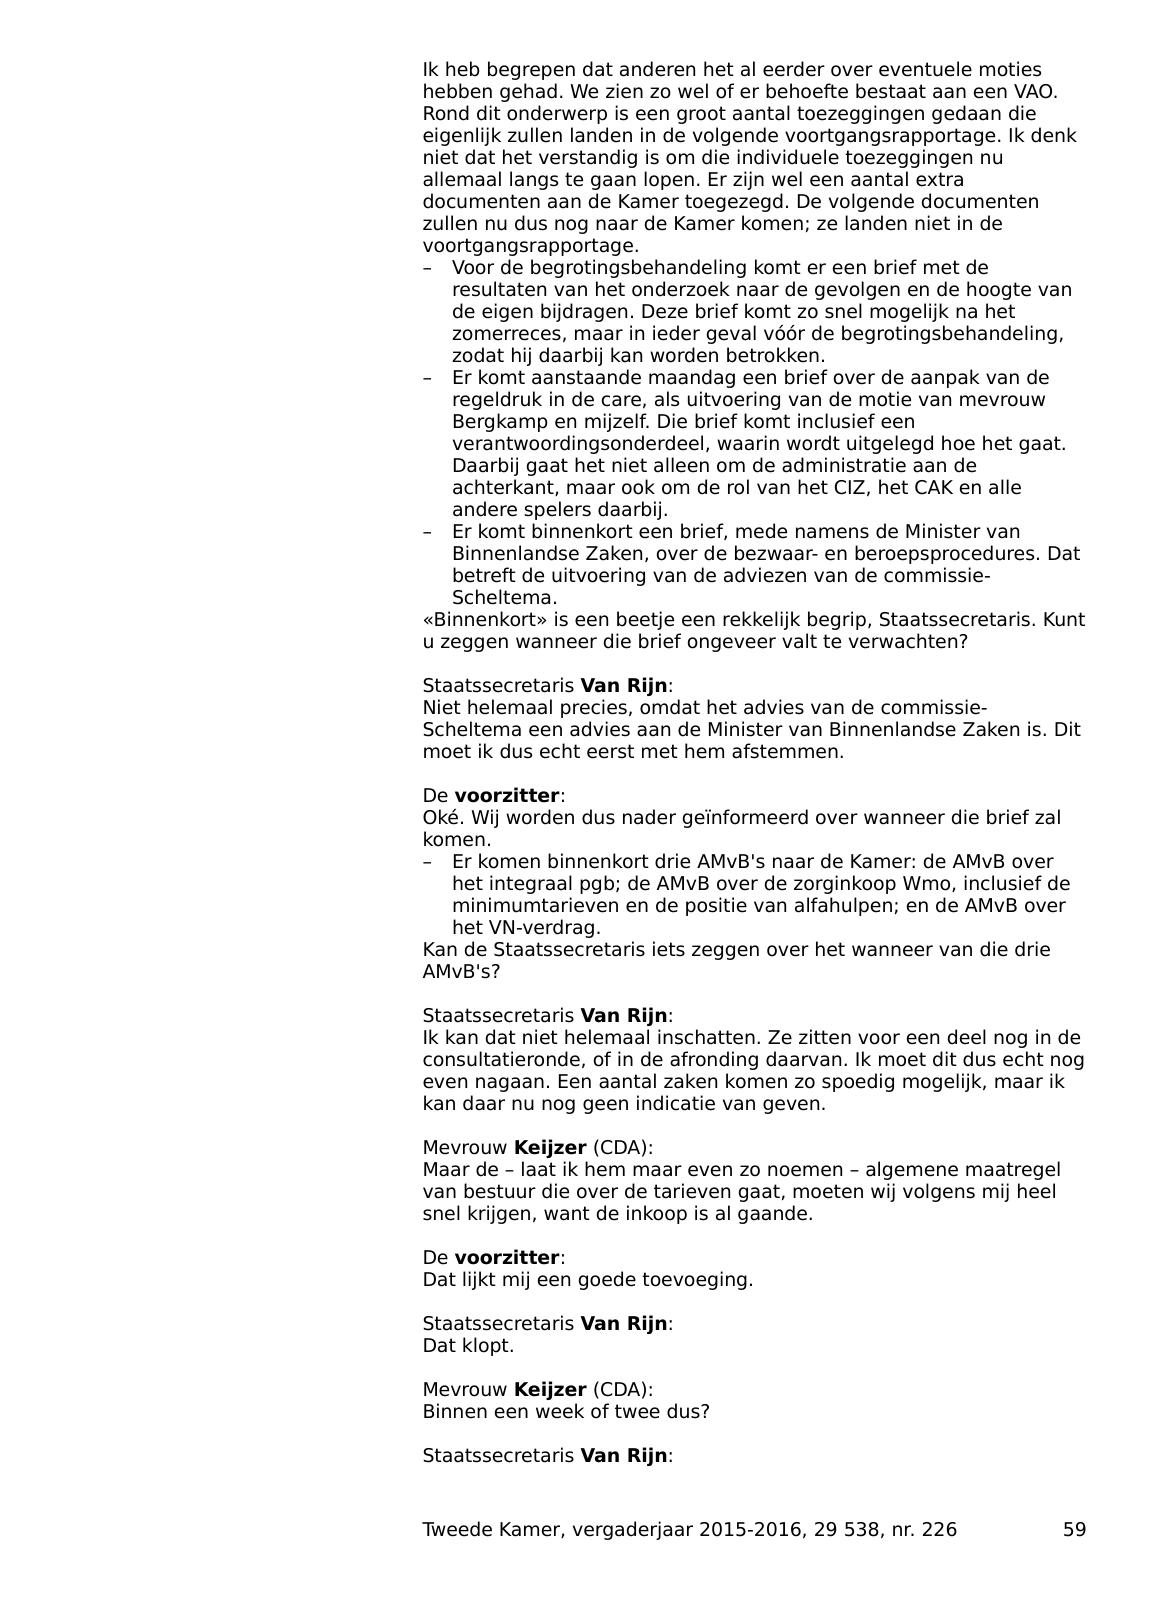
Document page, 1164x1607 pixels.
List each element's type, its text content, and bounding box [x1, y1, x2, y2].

text Niet helemaal precies, omdat het advies van de commissie-Scheltema een advies aan de Minister van Binnenlandse Zaken is. Dit moet ik dus echt eerst met hem afstemmen. [422, 697, 1087, 763]
text Mevrouw Keijzer (CDA): [422, 1379, 1087, 1401]
text De voorzitter: [422, 785, 1087, 807]
text – Er komt aanstaande maandag een brief over de aanpak van de regeldruk in de care, als uitvoering van de motie van mevrouw Bergkamp en mijzelf. Die brief komt inclusief een verantwoordingsonderdeel, waarin wordt uitgelegd hoe het gaat. Daarbij gaat het niet alleen om de administratie aan de achterkant, maar ook om de rol van het CIZ, het CAK en alle andere spelers daarbij. [422, 367, 1087, 521]
text Maar de – laat ik hem maar even zo noemen – algemene maatregel van bestuur die over de tarieven gaat, moeten wij volgens mij heel snel krijgen, want de inkoop is al gaande. [422, 1159, 1087, 1225]
text Ik kan dat niet helemaal inschatten. Ze zitten voor een deel nog in de consultatieronde, of in de afronding daarvan. Ik moet dit dus echt nog even nagaan. Een aantal zaken komen zo spoedig mogelijk, maar ik kan daar nu nog geen indicatie van geven. [422, 1027, 1087, 1115]
text Mevrouw Keijzer (CDA): [422, 1137, 1087, 1159]
text Dat lijkt mij een goede toevoeging. [422, 1269, 1087, 1291]
text Staatssecretaris Van Rijn: [422, 1005, 1087, 1027]
text Staatssecretaris Van Rijn: [422, 675, 1087, 697]
text De voorzitter: [422, 1247, 1087, 1269]
text – Er komt binnenkort een brief, mede namens de Minister van Binnenlandse Zaken, over de bezwaar- en beroepsprocedures. Dat betreft de uitvoering van de adviezen van de commissie-Scheltema. [422, 521, 1087, 608]
text Rond dit onderwerp is een groot aantal toezeggingen gedaan die eigenlijk zullen landen in de volgende voortgangsrapportage. Ik denk niet dat het verstandig is om die individuele toezeggingen nu allemaal langs te gaan lopen. Er zijn wel een aantal extra documenten aan de Kamer toegezegd. De volgende documenten zullen nu dus nog naar de Kamer komen; ze landen niet in de voortgangsrapportage. [422, 103, 1087, 257]
text Dat klopt. [422, 1335, 1087, 1357]
text Kan de Staatssecretaris iets zeggen over het wanneer van die drie AMvB's? [422, 939, 1087, 983]
text Ik heb begrepen dat anderen het al eerder over eventuele moties hebben gehad. We zien zo wel of er behoefte bestaat aan een VAO. [422, 59, 1087, 103]
text Staatssecretaris Van Rijn: [422, 1445, 1087, 1467]
text – Voor de begrotingsbehandeling komt er een brief met de resultaten van het onderzoek naar de gevolgen en de hoogte van de eigen bijdragen. Deze brief komt zo snel mogelijk na het zomerreces, maar in ieder geval vóór de begrotingsbehandeling, zodat hij daarbij kan worden betrokken. [422, 257, 1087, 367]
text Staatssecretaris Van Rijn: [422, 1313, 1087, 1335]
text – Er komen binnenkort drie AMvB's naar de Kamer: de AMvB over het integraal pgb; de AMvB over de zorginkoop Wmo, inclusief de minimumtarieven en de positie van alfahulpen; en de AMvB over het VN-verdrag. [422, 851, 1087, 939]
text Oké. Wij worden dus nader geïnformeerd over wanneer die brief zal komen. [422, 807, 1087, 851]
text «Binnenkort» is een beetje een rekkelijk begrip, Staatssecretaris. Kunt u zeggen wanneer die brief ongeveer valt te verwachten? [422, 608, 1087, 652]
text Binnen een week of twee dus? [422, 1401, 1087, 1423]
